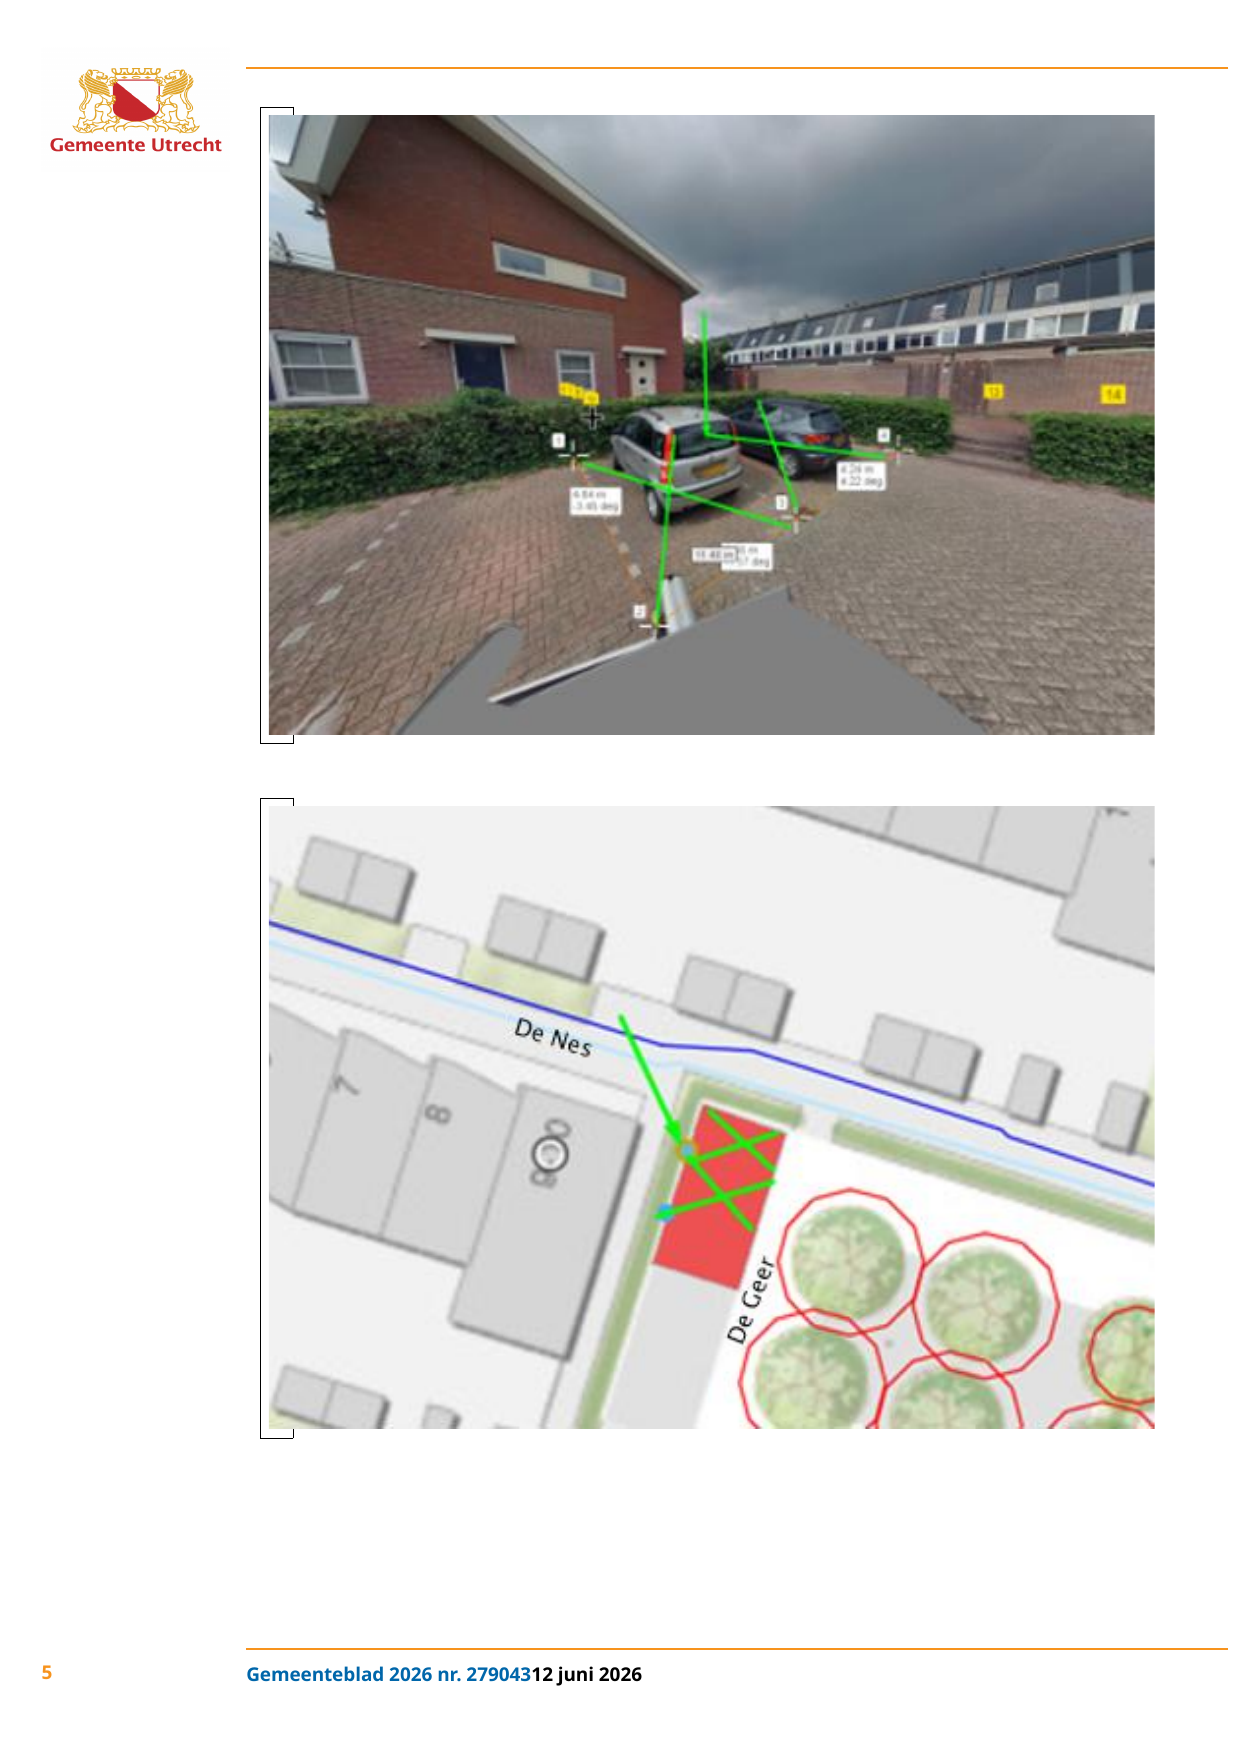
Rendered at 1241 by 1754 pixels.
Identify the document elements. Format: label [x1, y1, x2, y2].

picture [268, 115, 1155, 735]
picture [268, 806, 1155, 1429]
picture [41, 47, 231, 172]
